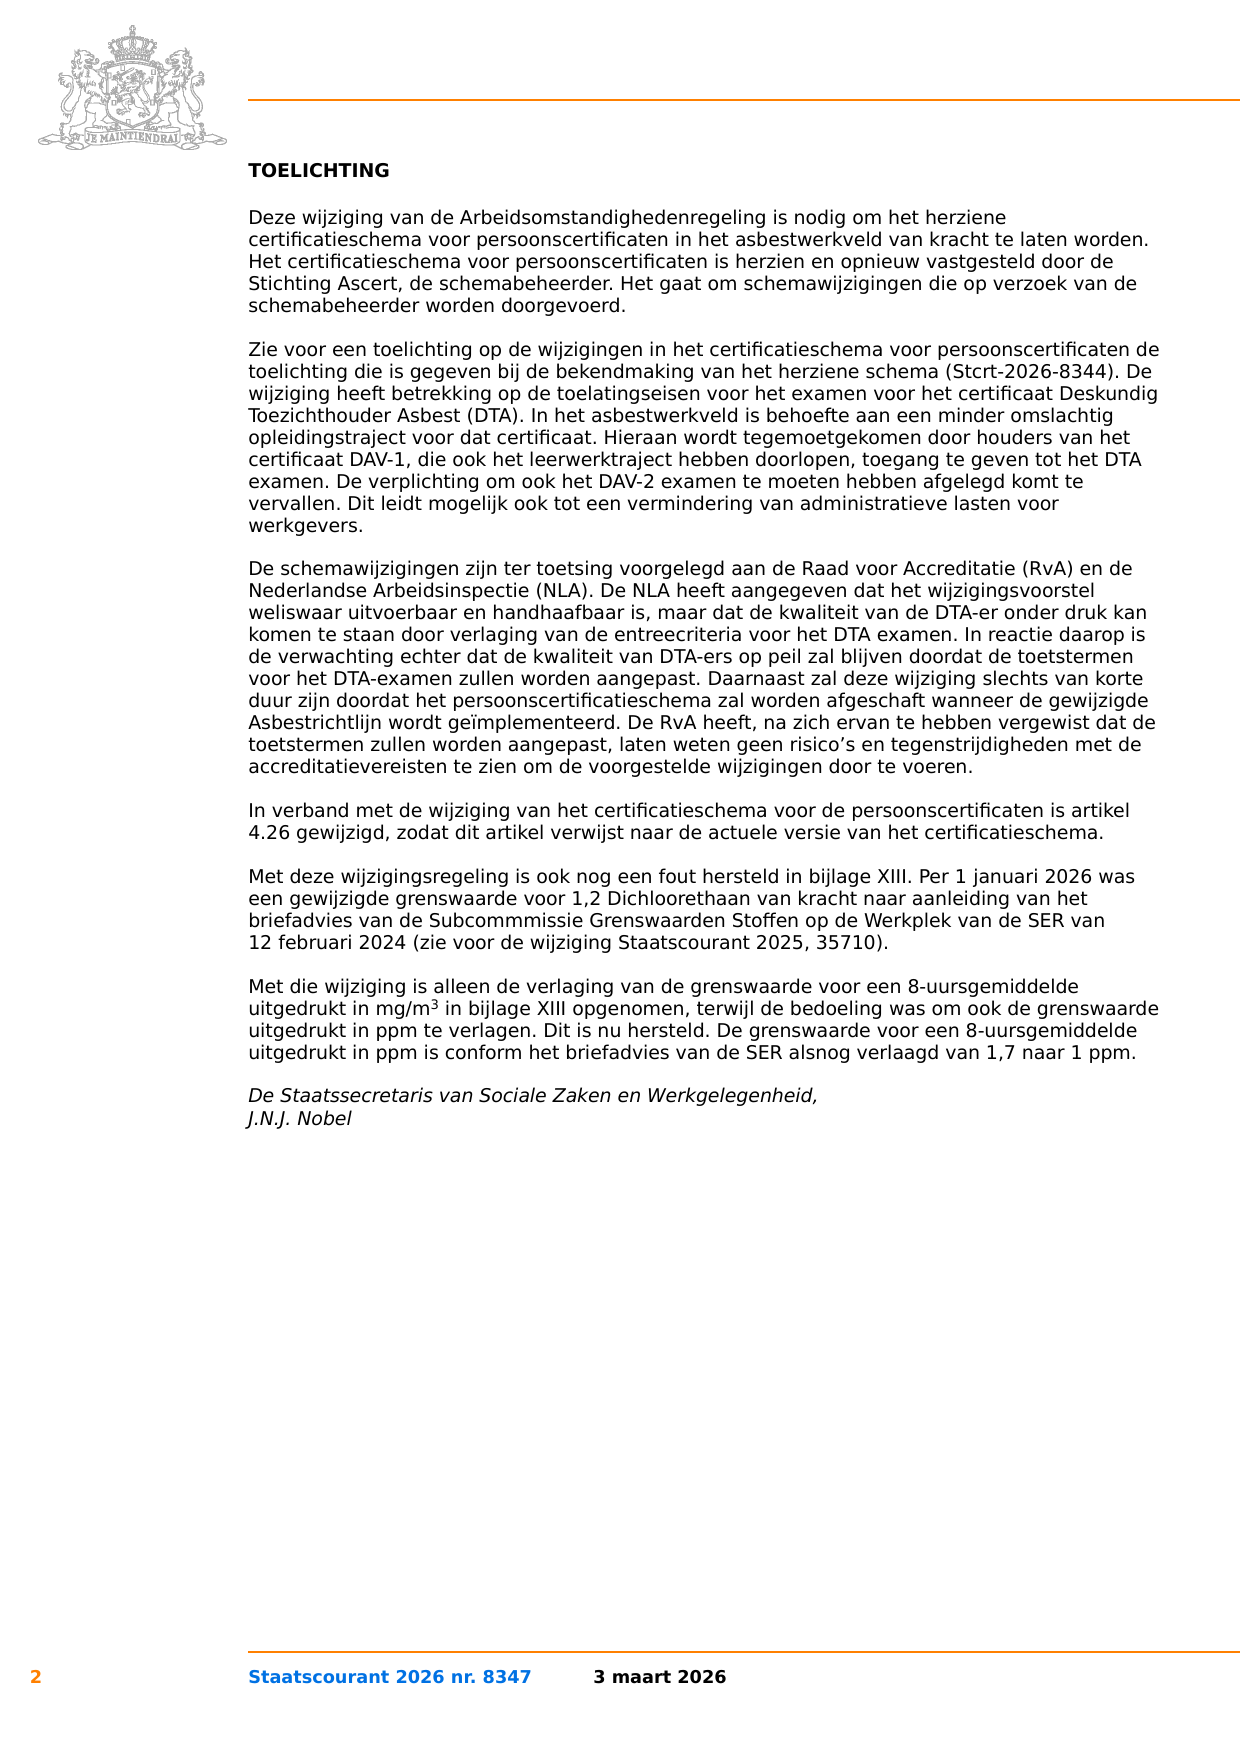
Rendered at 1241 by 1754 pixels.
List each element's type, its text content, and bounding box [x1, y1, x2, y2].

text De Staatssecretaris van Sociale Zaken en Werkgelegenheid, J.N.J. Nobel [248, 1085, 1163, 1129]
text Met deze wijzigingsregeling is ook nog een fout hersteld in bijlage XIII. Per 1 januari 2026 was een gewijzigde grenswaarde voor 1,2 Dichloorethaan van kracht naar aanleiding van het briefadvies van de Subcommmissie Grenswaarden Stoffen op de Werkplek van de SER van 12 februari 2024 (zie voor de wijziging Staatscourant 2025, 35710). [248, 866, 1163, 954]
picture [38, 25, 227, 150]
text Deze wijziging van de Arbeidsomstandighedenregeling is nodig om het herziene certificatieschema voor persoonscertificaten in het asbestwerkveld van kracht te laten worden. Het certificatieschema voor persoonscertificaten is herzien en opnieuw vastgesteld door de Stichting Ascert, de schemabeheerder. Het gaat om schemawijzigingen die op verzoek van de schemabeheerder worden doorgevoerd. [248, 207, 1163, 317]
text De schemawijzigingen zijn ter toetsing voorgelegd aan de Raad voor Accreditatie (RvA) en de Nederlandse Arbeidsinspectie (NLA). De NLA heeft aangegeven dat het wijzigingsvoorstel weliswaar uitvoerbaar en handhaafbaar is, maar dat de kwaliteit van de DTA-er onder druk kan komen te staan door verlaging van de entreecriteria voor het DTA examen. In reactie daarop is de verwachting echter dat de kwaliteit van DTA-ers op peil zal blijven doordat de toetstermen voor het DTA-examen zullen worden aangepast. Daarnaast zal deze wijziging slechts van korte duur zijn doordat het persoonscertificatieschema zal worden afgeschaft wanneer de gewijzigde Asbestrichtlijn wordt geïmplementeerd. De RvA heeft, na zich ervan te hebben vergewist dat de toetstermen zullen worden aangepast, laten weten geen risico’s en tegenstrijdigheden met de accreditatievereisten te zien om de voorgestelde wijzigingen door te voeren. [248, 558, 1163, 778]
subtitle TOELICHTING [248, 160, 1163, 182]
text Met die wijziging is alleen de verlaging van de grenswaarde voor een 8-uursgemiddelde uitgedrukt in mg/m3 in bijlage XIII opgenomen, terwijl de bedoeling was om ook de grenswaarde uitgedrukt in ppm te verlagen. Dit is nu hersteld. De grenswaarde voor een 8-uursgemiddelde uitgedrukt in ppm is conform het briefadvies van de SER alsnog verlaagd van 1,7 naar 1 ppm. [248, 976, 1163, 1063]
text In verband met de wijziging van het certificatieschema voor de persoonscertificaten is artikel 4.26 gewijzigd, zodat dit artikel verwijst naar de actuele versie van het certificatieschema. [248, 800, 1163, 844]
text Zie voor een toelichting op de wijzigingen in het certificatieschema voor persoonscertificaten de toelichting die is gegeven bij de bekendmaking van het herziene schema (Stcrt-2026-8344). De wijziging heeft betrekking op de toelatingseisen voor het examen voor het certificaat Deskundig Toezichthouder Asbest (DTA). In het asbestwerkveld is behoefte aan een minder omslachtig opleidingstraject voor dat certificaat. Hieraan wordt tegemoetgekomen door houders van het certificaat DAV-1, die ook het leerwerktraject hebben doorlopen, toegang te geven tot het DTA examen. De verplichting om ook het DAV-2 examen te moeten hebben afgelegd komt te vervallen. Dit leidt mogelijk ook tot een vermindering van administratieve lasten voor werkgevers. [248, 339, 1163, 536]
